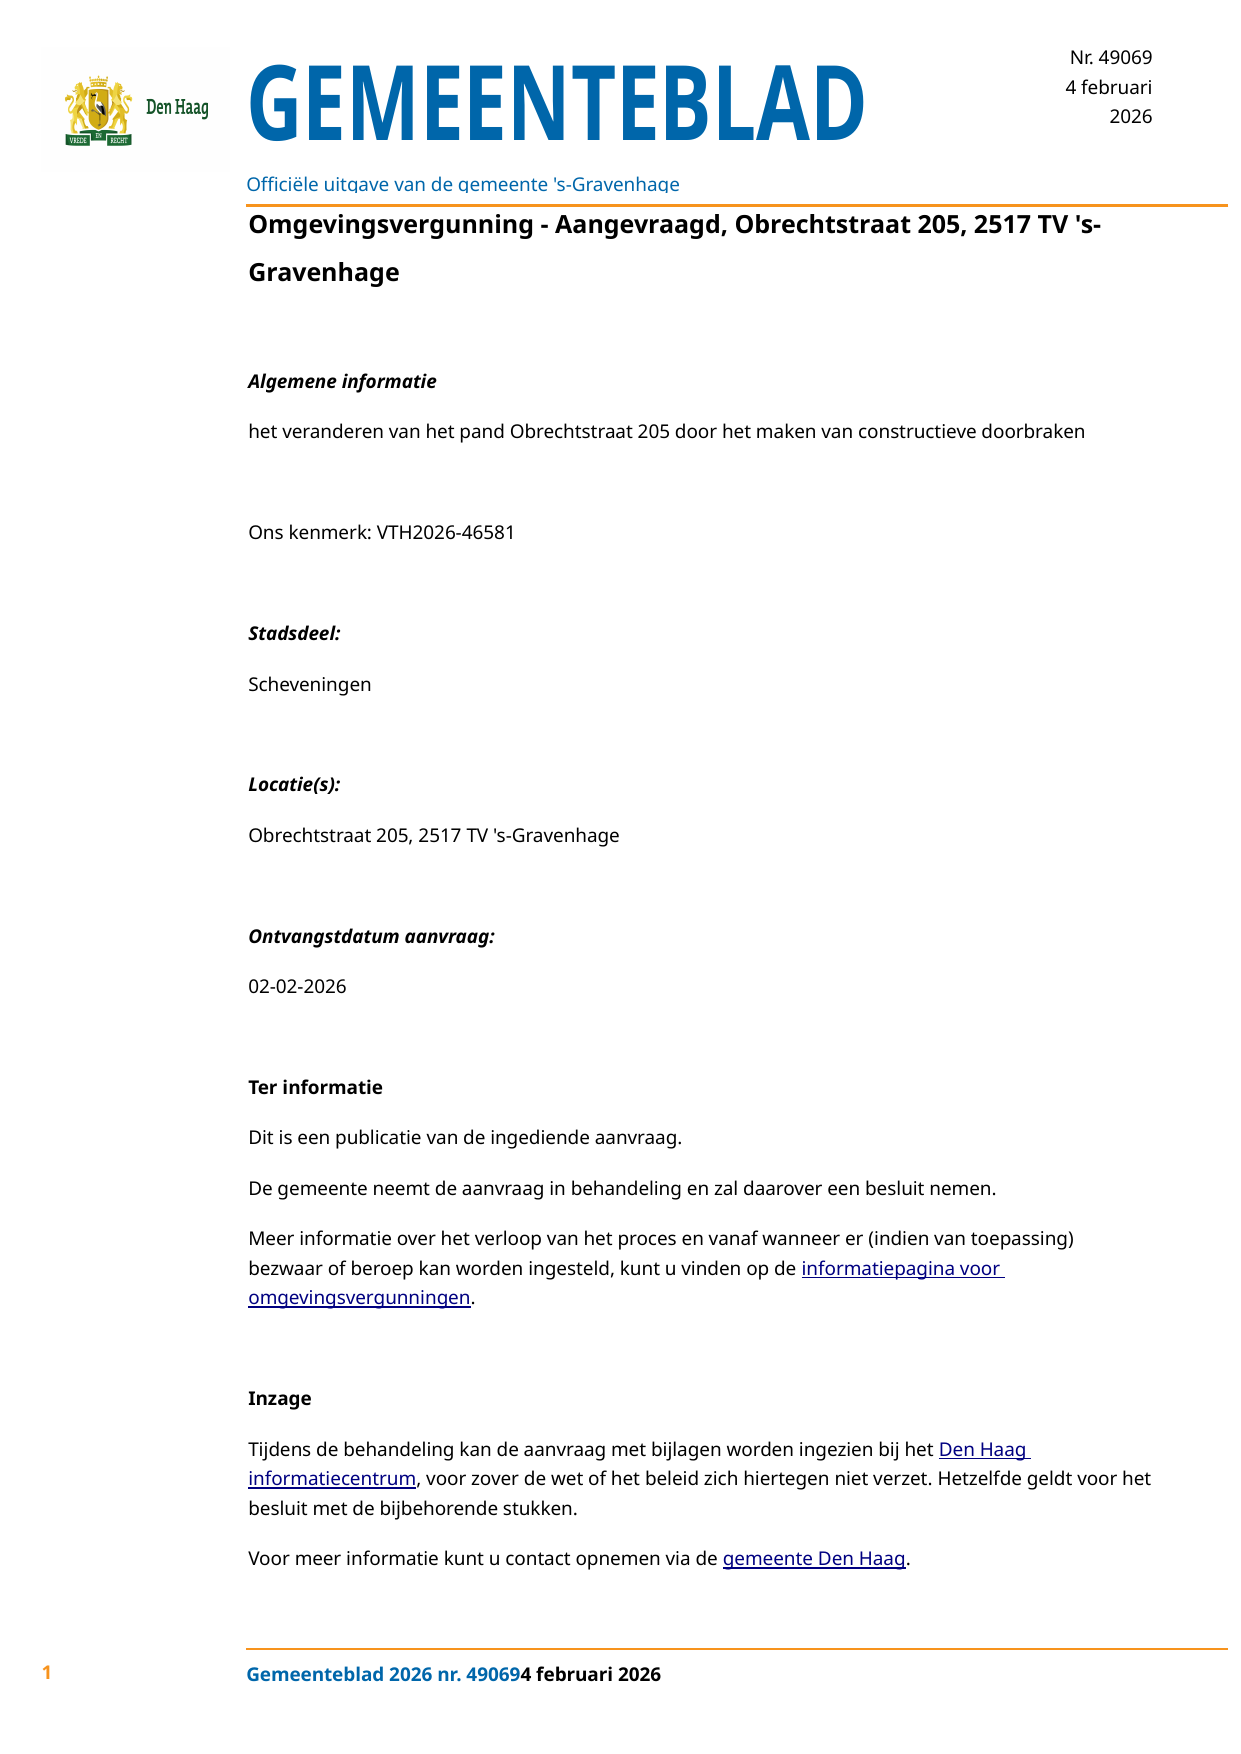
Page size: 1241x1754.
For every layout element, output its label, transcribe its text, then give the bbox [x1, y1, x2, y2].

picture [41, 47, 231, 172]
text Dit is een publicatie van de ingediende aanvraag. [248, 1124, 1152, 1150]
text Ter informatie [248, 1074, 1152, 1100]
text 02-02-2026 [248, 973, 1152, 999]
text Locatie(s): [248, 772, 1152, 797]
text Omgevingsvergunning - Aangevraagd, Obrechtstraat 205, 2517 TV 's-Gravenhage [248, 207, 1152, 288]
text Ons kenmerk: VTH2026-46581 [248, 519, 1152, 545]
text Stadsdeel: [248, 620, 1152, 646]
text Inzage [248, 1385, 1152, 1411]
text het veranderen van het pand Obrechtstraat 205 door het maken van constructieve doorbraken [248, 419, 1152, 444]
text Meer informatie over het verloop van het proces en vanaf wanneer er (indien van toepassing) bezwaar of beroep kan worden ingesteld, kunt u vinden op de informatiepagina voor omgevingsvergunningen. [248, 1225, 1152, 1310]
text Voor meer informatie kunt u contact opnemen via de gemeente Den Haag. [248, 1545, 1152, 1571]
text Tijdens de behandeling kan de aanvraag met bijlagen worden ingezien bij het Den Haag informatiecentrum, voor zover de wet of het beleid zich hiertegen niet verzet. Hetzelfde geldt voor het besluit met de bijbehorende stukken. [248, 1436, 1152, 1521]
text Algemene informatie [248, 368, 1152, 394]
text Scheveningen [248, 671, 1152, 697]
text Obrechtstraat 205, 2517 TV 's-Gravenhage [248, 822, 1152, 848]
text Ontvangstdatum aanvraag: [248, 923, 1152, 949]
text De gemeente neemt de aanvraag in behandeling en zal daarover een besluit nemen. [248, 1175, 1152, 1201]
